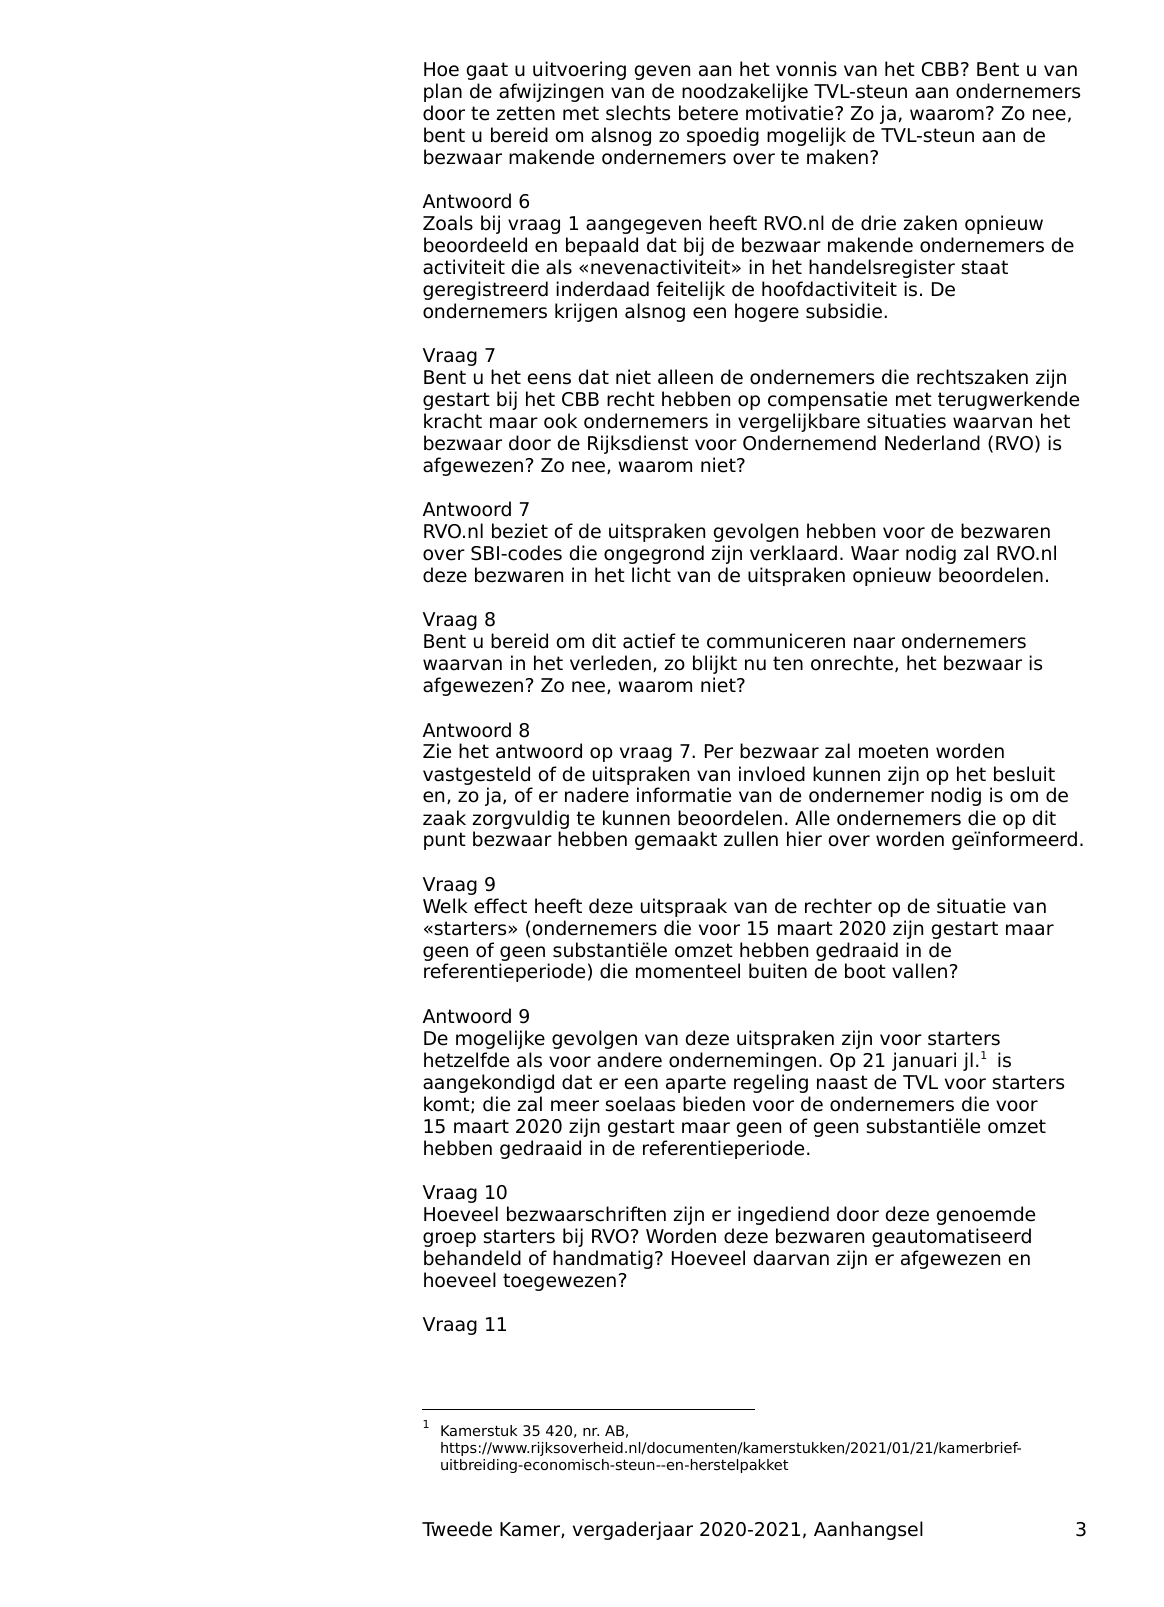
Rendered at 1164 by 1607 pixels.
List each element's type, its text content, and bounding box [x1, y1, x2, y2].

text Hoe gaat u uitvoering geven aan het vonnis van het CBB? Bent u van plan de afwijzingen van de noodzakelijke TVL-steun aan ondernemers door te zetten met slechts betere motivatie? Zo ja, waarom? Zo nee, bent u bereid om alsnog zo spoedig mogelijk de TVL-steun aan de bezwaar makende ondernemers over te maken? [422, 59, 1087, 169]
text Bent u bereid om dit actief te communiceren naar ondernemers waarvan in het verleden, zo blijkt nu ten onrechte, het bezwaar is afgewezen? Zo nee, waarom niet? [422, 631, 1087, 697]
text Antwoord 6 [422, 191, 1087, 213]
text Vraag 11 [422, 1314, 1087, 1336]
text Bent u het eens dat niet alleen de ondernemers die rechtszaken zijn gestart bij het CBB recht hebben op compensatie met terugwerkende kracht maar ook ondernemers in vergelijkbare situaties waarvan het bezwaar door de Rijksdienst voor Ondernemend Nederland (RVO) is afgewezen? Zo nee, waarom niet? [422, 367, 1087, 477]
text Antwoord 9 [422, 1006, 1087, 1028]
text Zoals bij vraag 1 aangegeven heeft RVO.nl de drie zaken opnieuw beoordeeld en bepaald dat bij de bezwaar makende ondernemers de activiteit die als «nevenactiviteit» in het handelsregister staat geregistreerd inderdaad feitelijk de hoofdactiviteit is. De ondernemers krijgen alsnog een hogere subsidie. [422, 213, 1087, 323]
text Antwoord 7 [422, 499, 1087, 521]
text Welk effect heeft deze uitspraak van de rechter op de situatie van «starters» (ondernemers die voor 15 maart 2020 zijn gestart maar geen of geen substantiële omzet hebben gedraaid in de referentieperiode) die momenteel buiten de boot vallen? [422, 896, 1087, 983]
text Kamerstuk 35 420, nr. AB, https://www.rijksoverheid.nl/documenten/kamerstukken/2021/01/21/kamerbrief-uitbreiding-economisch-steun--en-herstelpakket [422, 1418, 1087, 1474]
text Vraag 10 [422, 1182, 1087, 1204]
text De mogelijke gevolgen van deze uitspraken zijn voor starters hetzelfde als voor andere ondernemingen. Op 21 januari jl. is aangekondigd dat er een aparte regeling naast de TVL voor starters komt; die zal meer soelaas bieden voor de ondernemers die voor 15 maart 2020 zijn gestart maar geen of geen substantiële omzet hebben gedraaid in de referentieperiode. [422, 1028, 1087, 1159]
text RVO.nl beziet of de uitspraken gevolgen hebben voor de bezwaren over SBI-codes die ongegrond zijn verklaard. Waar nodig zal RVO.nl deze bezwaren in het licht van de uitspraken opnieuw beoordelen. [422, 521, 1087, 587]
text Antwoord 8 [422, 719, 1087, 741]
text Vraag 7 [422, 345, 1087, 367]
text Hoeveel bezwaarschriften zijn er ingediend door deze genoemde groep starters bij RVO? Worden deze bezwaren geautomatiseerd behandeld of handmatig? Hoeveel daarvan zijn er afgewezen en hoeveel toegewezen? [422, 1204, 1087, 1292]
text Vraag 8 [422, 609, 1087, 631]
text Zie het antwoord op vraag 7. Per bezwaar zal moeten worden vastgesteld of de uitspraken van invloed kunnen zijn op het besluit en, zo ja, of er nadere informatie van de ondernemer nodig is om de zaak zorgvuldig te kunnen beoordelen. Alle ondernemers die op dit punt bezwaar hebben gemaakt zullen hier over worden geïnformeerd. [422, 741, 1087, 851]
text Vraag 9 [422, 873, 1087, 896]
